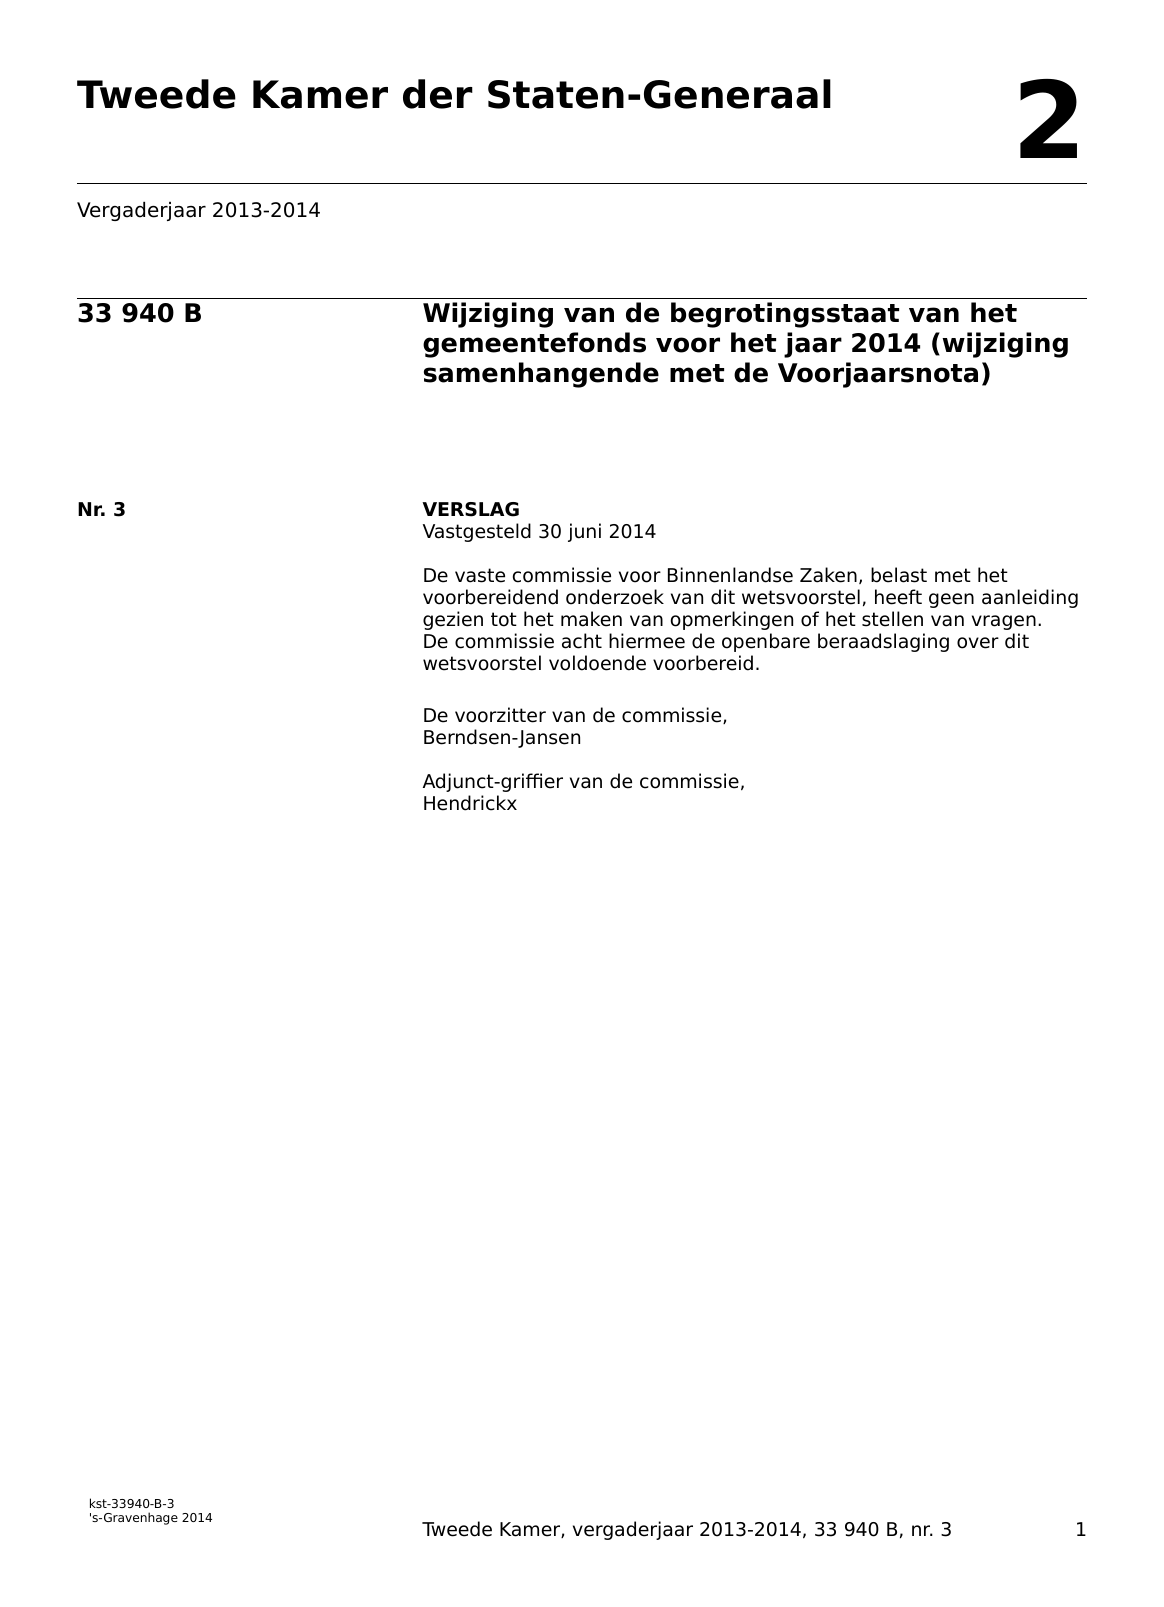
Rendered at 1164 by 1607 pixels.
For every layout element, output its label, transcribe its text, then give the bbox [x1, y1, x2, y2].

text De voorzitter van de commissie, Berndsen-Jansen [422, 705, 1087, 749]
text De commissie acht hiermee de openbare beraadslaging over dit wetsvoorstel voldoende voorbereid. [422, 631, 1087, 675]
table_cell Vergaderjaar 2013-2014 [77, 184, 1087, 298]
text De vaste commissie voor Binnenlandse Zaken, belast met het voorbereidend onderzoek van dit wetsvoorstel, heeft geen aanleiding gezien tot het maken van opmerkingen of het stellen van vragen. [422, 565, 1087, 631]
text 's-Gravenhage 2014 [88, 1511, 323, 1525]
text Adjunct-griffier van de commissie, Hendrickx [422, 771, 1087, 815]
text kst-33940-B-3 [88, 1497, 323, 1511]
table_header 2 [886, 59, 1087, 183]
subtitle 33 940 B Wijziging van de begrotingsstaat van het gemeentefonds voor het jaar 2014 (wijziging samenhangende met de Voorjaarsnota) [77, 299, 1087, 388]
subtitle Nr. 3 VERSLAG [77, 499, 1087, 521]
table_header Tweede Kamer der Staten-Generaal [77, 59, 886, 183]
text Vastgesteld 30 juni 2014 [422, 521, 1087, 543]
